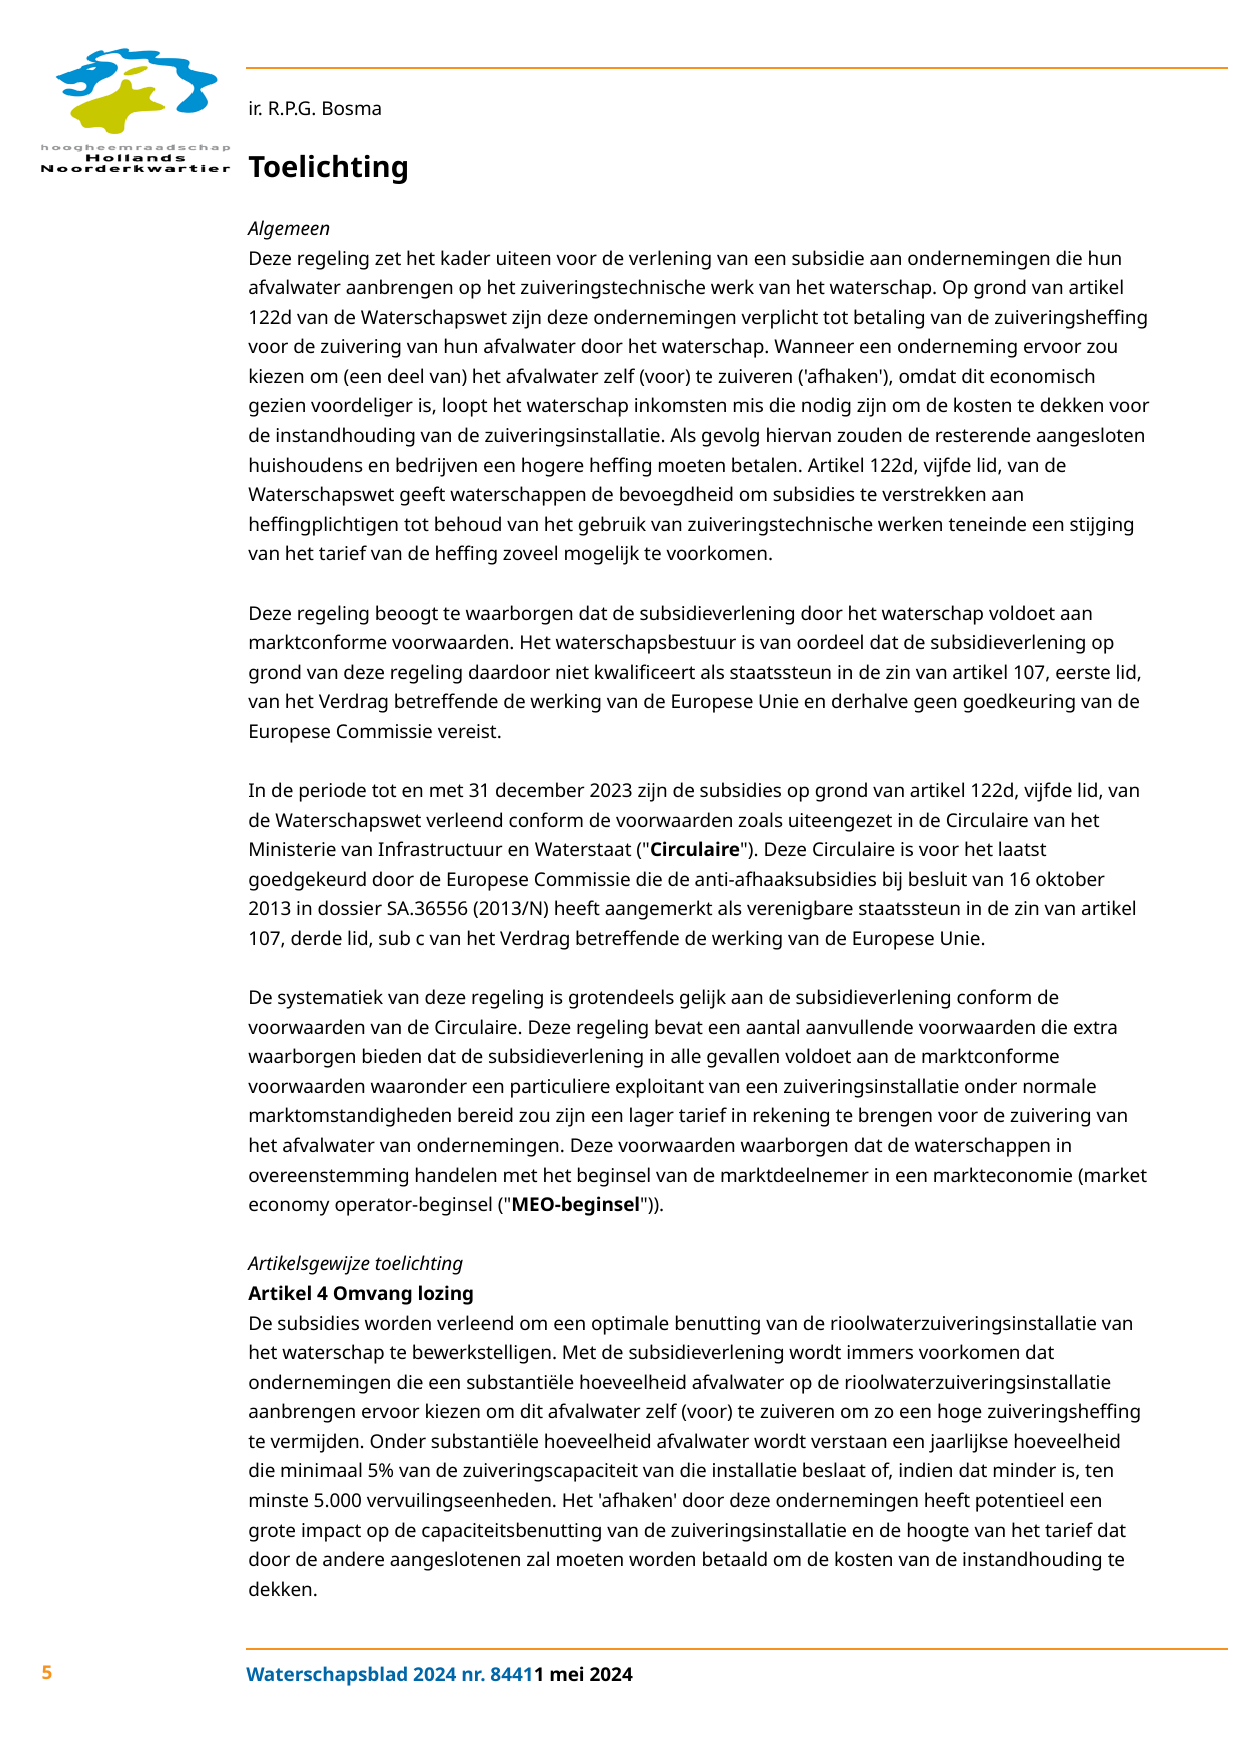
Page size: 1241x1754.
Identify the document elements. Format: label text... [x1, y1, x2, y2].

picture [41, 47, 231, 172]
text De subsidies worden verleend om een optimale benutting van de rioolwaterzuiveringsinstallatie van het waterschap te bewerkstelligen. Met de subsidieverlening wordt immers voorkomen dat ondernemingen die een substantiële hoeveelheid afvalwater op de rioolwaterzuiveringsinstallatie aanbrengen ervoor kiezen om dit afvalwater zelf (voor) te zuiveren om zo een hoge zuiveringsheffing te vermijden. Onder substantiële hoeveelheid afvalwater wordt verstaan een jaarlijkse hoeveelheid die minimaal 5% van de zuiveringscapaciteit van die installatie beslaat of, indien dat minder is, ten minste 5.000 vervuilingseenheden. Het 'afhaken' door deze ondernemingen heeft potentieel een grote impact op de capaciteitsbenutting van de zuiveringsinstallatie en de hoogte van het tarief dat door de andere aangeslotenen zal moeten worden betaald om de kosten van de instandhouding te dekken. [248, 1310, 1152, 1602]
text ir. R.P.G. Bosma [248, 95, 1152, 121]
text Artikelsgewijze toelichting [248, 1251, 1152, 1276]
text Artikel 4 Omvang lozing [248, 1280, 1152, 1306]
text In de periode tot en met 31 december 2023 zijn de subsidies op grond van artikel 122d, vijfde lid, van de Waterschapswet verleend conform de voorwaarden zoals uiteengezet in de Circulaire van het Ministerie van Infrastructuur en Waterstaat ("Circulaire"). Deze Circulaire is voor het laatst goedgekeurd door de Europese Commissie die de anti-afhaaksubsidies bij besluit van 16 oktober 2013 in dossier SA.36556 (2013/N) heeft aangemerkt als verenigbare staatssteun in de zin van artikel 107, derde lid, sub c van het Verdrag betreffende de werking van de Europese Unie. [248, 777, 1152, 951]
text Algemeen [248, 215, 1152, 241]
text Deze regeling beoogt te waarborgen dat de subsidieverlening door het waterschap voldoet aan marktconforme voorwaarden. Het waterschapsbestuur is van oordeel dat de subsidieverlening op grond van deze regeling daardoor niet kwalificeert als staatssteun in de zin van artikel 107, eerste lid, van het Verdrag betreffende de werking van de Europese Unie en derhalve geen goedkeuring van de Europese Commissie vereist. [248, 600, 1152, 744]
text Toelichting [248, 146, 1152, 186]
text De systematiek van deze regeling is grotendeels gelijk aan de subsidieverlening conform de voorwaarden van de Circulaire. Deze regeling bevat een aantal aanvullende voorwaarden die extra waarborgen bieden dat de subsidieverlening in alle gevallen voldoet aan de marktconforme voorwaarden waaronder een particuliere exploitant van een zuiveringsinstallatie onder normale marktomstandigheden bereid zou zijn een lager tarief in rekening te brengen voor de zuivering van het afvalwater van ondernemingen. Deze voorwaarden waarborgen dat de waterschappen in overeenstemming handelen met het beginsel van de marktdeelnemer in een markteconomie (market economy operator-beginsel ("MEO-beginsel")). [248, 984, 1152, 1217]
text Deze regeling zet het kader uiteen voor de verlening van een subsidie aan ondernemingen die hun afvalwater aanbrengen op het zuiveringstechnische werk van het waterschap. Op grond van artikel 122d van de Waterschapswet zijn deze ondernemingen verplicht tot betaling van de zuiveringsheffing voor de zuivering van hun afvalwater door het waterschap. Wanneer een onderneming ervoor zou kiezen om (een deel van) het afvalwater zelf (voor) te zuiveren ('afhaken'), omdat dit economisch gezien voordeliger is, loopt het waterschap inkomsten mis die nodig zijn om de kosten te dekken voor de instandhouding van de zuiveringsinstallatie. Als gevolg hiervan zouden de resterende aangesloten huishoudens en bedrijven een hogere heffing moeten betalen. Artikel 122d, vijfde lid, van de Waterschapswet geeft waterschappen de bevoegdheid om subsidies te verstrekken aan heffingplichtigen tot behoud van het gebruik van zuiveringstechnische werken teneinde een stijging van het tarief van de heffing zoveel mogelijk te voorkomen. [248, 245, 1152, 566]
